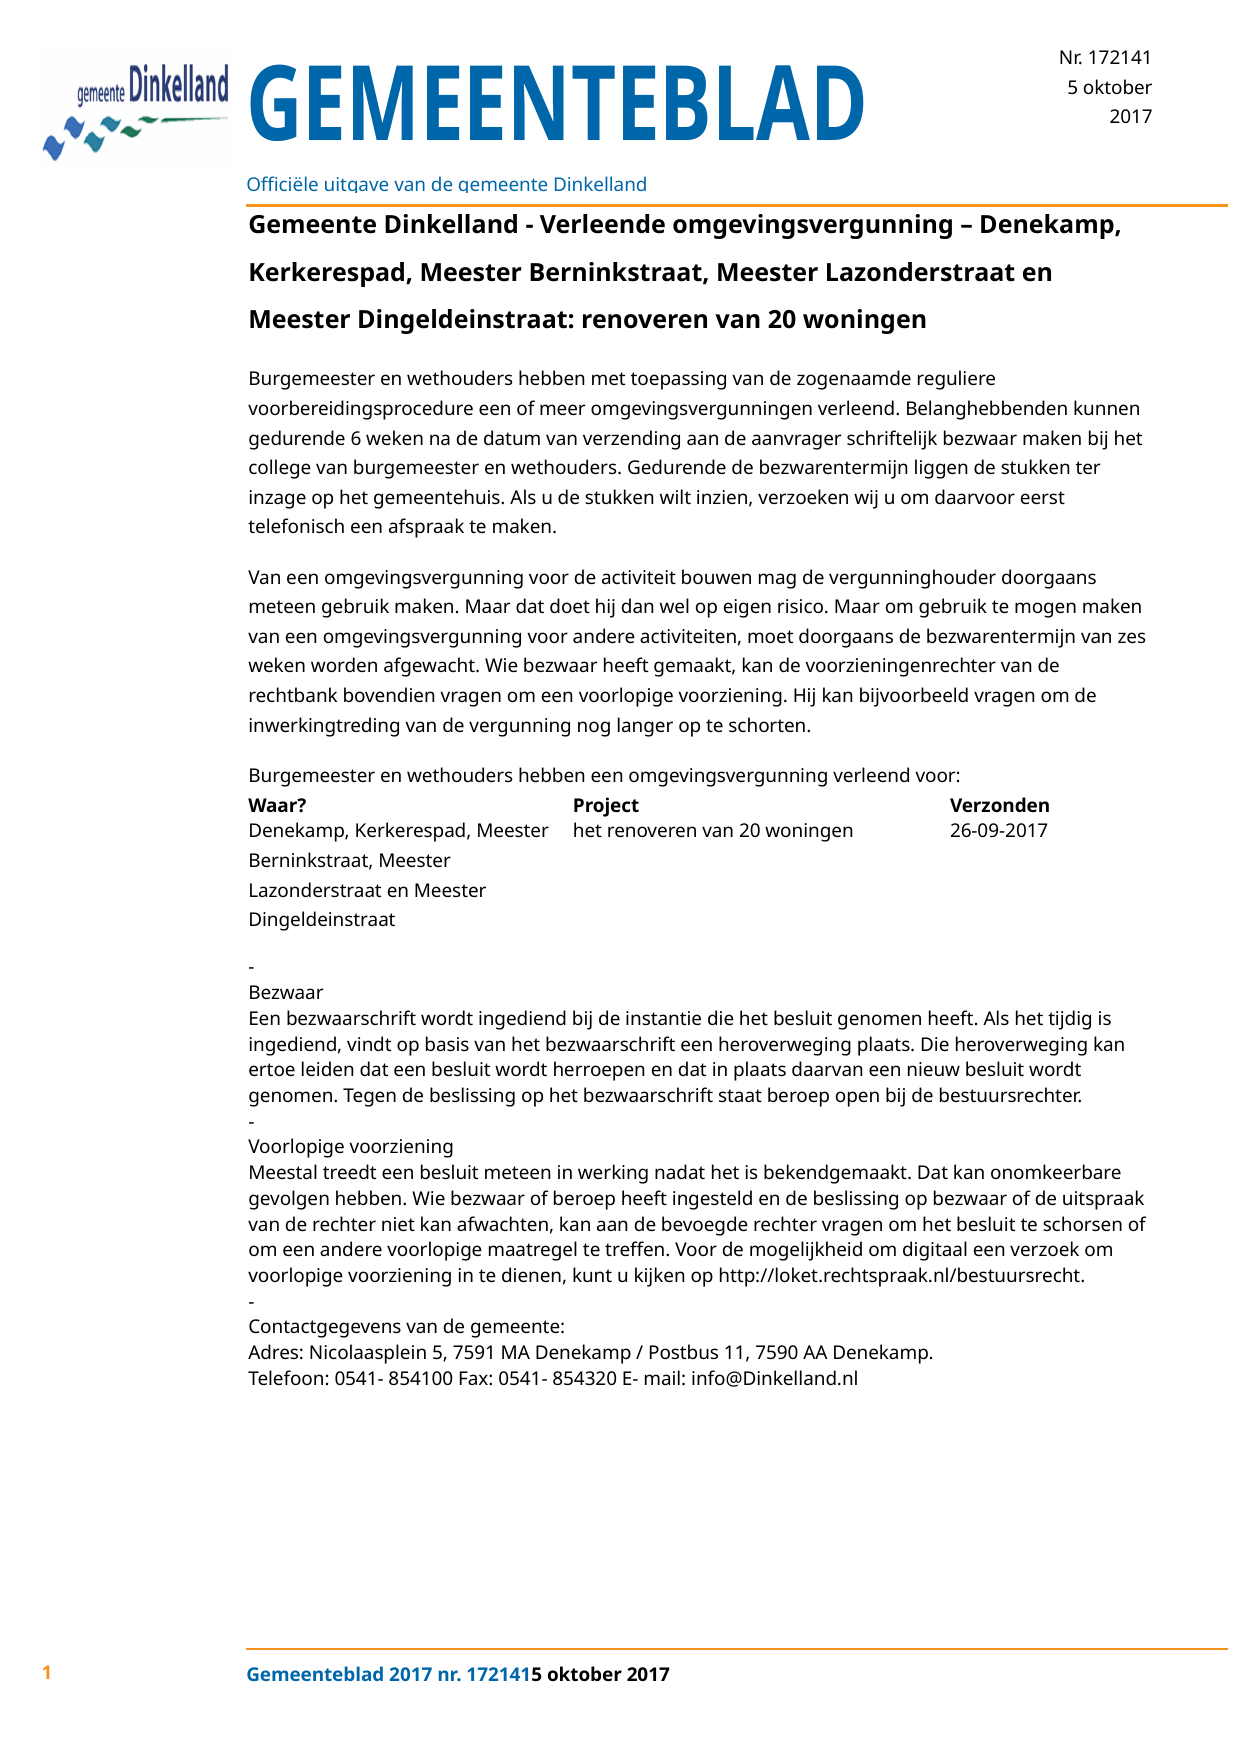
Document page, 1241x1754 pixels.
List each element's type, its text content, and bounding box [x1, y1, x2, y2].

text Bezwaar [248, 979, 1152, 1005]
text Meestal treedt een besluit meteen in werking nadat het is bekendgemaakt. Dat kan onomkeerbare gevolgen hebben. Wie bezwaar of beroep heeft ingesteld en de beslissing op bezwaar of de uitspraak van de rechter niet kan afwachten, kan aan de bevoegde rechter vragen om het besluit te schorsen of om een andere voorlopige maatregel te treffen. Voor de mogelijkheid om digitaal een verzoek om voorlopige voorziening in te dienen, kunt u kijken op http://loket.rechtspraak.nl/bestuursrecht. [248, 1159, 1152, 1288]
text Telefoon: 0541- 854100 Fax: 0541- 854320 E- mail: info@Dinkelland.nl [248, 1365, 1152, 1391]
picture [41, 47, 231, 172]
text Gemeente Dinkelland - Verleende omgevingsvergunning – Denekamp, Kerkerespad, Meester Berninkstraat, Meester Lazonderstraat en Meester Dingeldeinstraat: renoveren van 20 woningen [248, 207, 1152, 336]
text Burgemeester en wethouders hebben een omgevingsvergunning verleend voor: [248, 762, 1152, 788]
table_header Project [573, 792, 950, 818]
text Een bezwaarschrift wordt ingediend bij de instantie die het besluit genomen heeft. Als het tijdig is ingediend, vindt op basis van het bezwaarschrift een heroverweging plaats. Die heroverweging kan ertoe leiden dat een besluit wordt herroepen en dat in plaats daarvan een nieuw besluit wordt genomen. Tegen de beslissing op het bezwaarschrift staat beroep open bij de bestuursrechter. [248, 1005, 1152, 1108]
table_header Waar? [248, 792, 573, 818]
text - [248, 953, 1152, 979]
table_cell Denekamp, Kerkerespad, Meester Berninkstraat, Meester Lazonderstraat en Meester Dingeldeinstraat [248, 818, 573, 932]
text Voorlopige voorziening [248, 1134, 1152, 1159]
table_cell 26-09-2017 [950, 818, 1152, 932]
text Contactgegevens van de gemeente: [248, 1314, 1152, 1339]
text Burgemeester en wethouders hebben met toepassing van de zogenaamde reguliere voorbereidingsprocedure een of meer omgevingsvergunningen verleend. Belanghebbenden kunnen gedurende 6 weken na de datum van verzending aan de aanvrager schriftelijk bezwaar maken bij het college van burgemeester en wethouders. Gedurende de bezwarentermijn liggen de stukken ter inzage op het gemeentehuis. Als u de stukken wilt inzien, verzoeken wij u om daarvoor eerst telefonisch een afspraak te maken. [248, 366, 1152, 539]
text - [248, 1108, 1152, 1134]
text Van een omgevingsvergunning voor de activiteit bouwen mag de vergunninghouder doorgaans meteen gebruik maken. Maar dat doet hij dan wel op eigen risico. Maar om gebruik te mogen maken van een omgevingsvergunning voor andere activiteiten, moet doorgaans de bezwarentermijn van zes weken worden afgewacht. Wie bezwaar heeft gemaakt, kan de voorzieningenrechter van de rechtbank bovendien vragen om een voorlopige voorziening. Hij kan bijvoorbeeld vragen om de inwerkingtreding van de vergunning nog langer op te schorten. [248, 564, 1152, 737]
table_cell het renoveren van 20 woningen [573, 818, 950, 932]
table_header Verzonden [950, 792, 1152, 818]
text Adres: Nicolaasplein 5, 7591 MA Denekamp / Postbus 11, 7590 AA Denekamp. [248, 1339, 1152, 1365]
text - [248, 1288, 1152, 1314]
